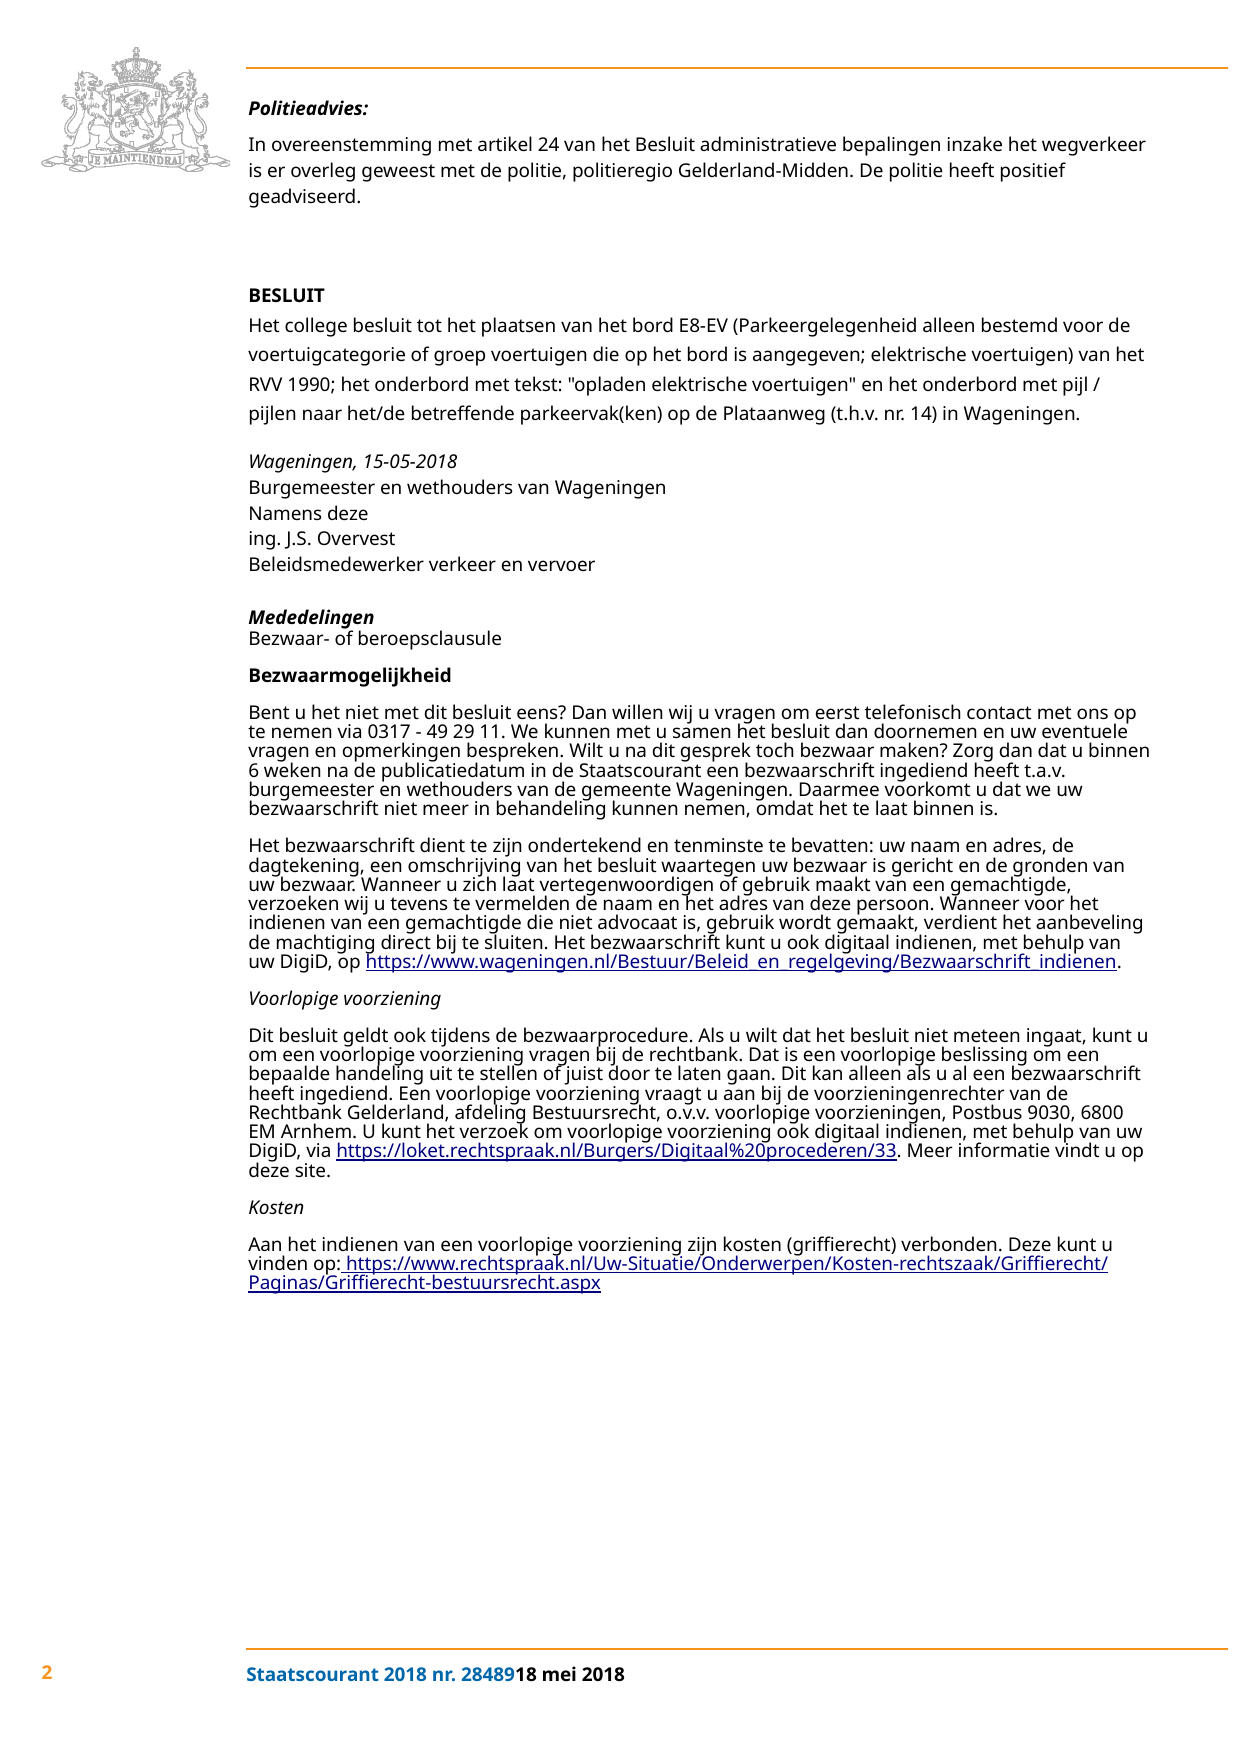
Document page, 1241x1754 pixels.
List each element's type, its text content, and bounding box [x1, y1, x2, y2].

text Kosten [248, 1199, 1152, 1218]
text Voorlopige voorziening [248, 990, 1152, 1009]
text Bezwaar- of beroepsclausule [248, 630, 1152, 649]
picture [41, 47, 231, 172]
text Namens deze [248, 500, 1152, 526]
text Het bezwaarschrift dient te zijn ondertekend en tenminste te bevatten: uw naam en adres, de dagtekening, een omschrijving van het besluit waartegen uw bezwaar is gericht en de gronden van uw bezwaar. Wanneer u zich laat vertegenwoordigen of gebruik maakt van een gemachtigde, verzoeken wij u tevens te vermelden de naam en het adres van deze persoon. Wanneer voor het indienen van een gemachtigde die niet advocaat is, gebruik wordt gemaakt, verdient het aanbeveling de machtiging direct bij te sluiten. Het bezwaarschrift kunt u ook digitaal indienen, met behulp van uw DigiD, op https://www.wageningen.nl/Bestuur/Beleid_en_regelgeving/Bezwaarschrift_indienen. [248, 837, 1152, 972]
text Bezwaarmogelijkheid [248, 667, 1152, 686]
text Mededelingen [248, 604, 1152, 630]
text In overeenstemming met artikel 24 van het Besluit administratieve bepalingen inzake het wegverkeer is er overleg geweest met de politie, politieregio Gelderland-Midden. De politie heeft positief geadviseerd. [248, 131, 1152, 209]
text Dit besluit geldt ook tijdens de bezwaarprocedure. Als u wilt dat het besluit niet meteen ingaat, kunt u om een voorlopige voorziening vragen bij de rechtbank. Dat is een voorlopige beslissing om een bepaalde handeling uit te stellen of juist door te laten gaan. Dit kan alleen als u al een bezwaarschrift heeft ingediend. Een voorlopige voorziening vraagt u aan bij de voorzieningenrechter van de Rechtbank Gelderland, afdeling Bestuursrecht, o.v.v. voorlopige voorzieningen, Postbus 9030, 6800 EM Arnhem. U kunt het verzoek om voorlopige voorziening ook digitaal indienen, met behulp van uw DigiD, via https://loket.rechtspraak.nl/Burgers/Digitaal%20procederen/33. Meer informatie vindt u op deze site. [248, 1027, 1152, 1181]
text Bent u het niet met dit besluit eens? Dan willen wij u vragen om eerst telefonisch contact met ons op te nemen via 0317 - 49 29 11. We kunnen met u samen het besluit dan doornemen en uw eventuele vragen en opmerkingen bespreken. Wilt u na dit gesprek toch bezwaar maken? Zorg dan dat u binnen 6 weken na de publicatiedatum in de Staatscourant een bezwaarschrift ingediend heeft t.a.v. burgemeester en wethouders van de gemeente Wageningen. Daarmee voorkomt u dat we uw bezwaarschrift niet meer in behandeling kunnen nemen, omdat het te laat binnen is. [248, 704, 1152, 819]
text Het college besluit tot het plaatsen van het bord E8-EV (Parkeergelegenheid alleen bestemd voor de voertuigcategorie of groep voertuigen die op het bord is aangegeven; elektrische voertuigen) van het RVV 1990; het onderbord met tekst: "opladen elektrische voertuigen" en het onderbord met pijl / pijlen naar het/de betreffende parkeervak(ken) op de Plataanweg (t.h.v. nr. 14) in Wageningen. [248, 312, 1152, 426]
text Wageningen, 15-05-2018 [248, 448, 1152, 474]
text Aan het indienen van een voorlopige voorziening zijn kosten (griffierecht) verbonden. Deze kunt u vinden op: https://www.rechtspraak.nl/Uw-Situatie/Onderwerpen/Kosten-rechtszaak/Griffierecht/Paginas/Griffierecht-bestuursrecht.aspx [248, 1236, 1152, 1293]
text Politieadvies: [248, 95, 1152, 121]
text Burgemeester en wethouders van Wageningen [248, 474, 1152, 500]
text BESLUIT [248, 282, 1152, 308]
text ing. J.S. Overvest [248, 526, 1152, 551]
text Beleidsmedewerker verkeer en vervoer [248, 551, 1152, 577]
